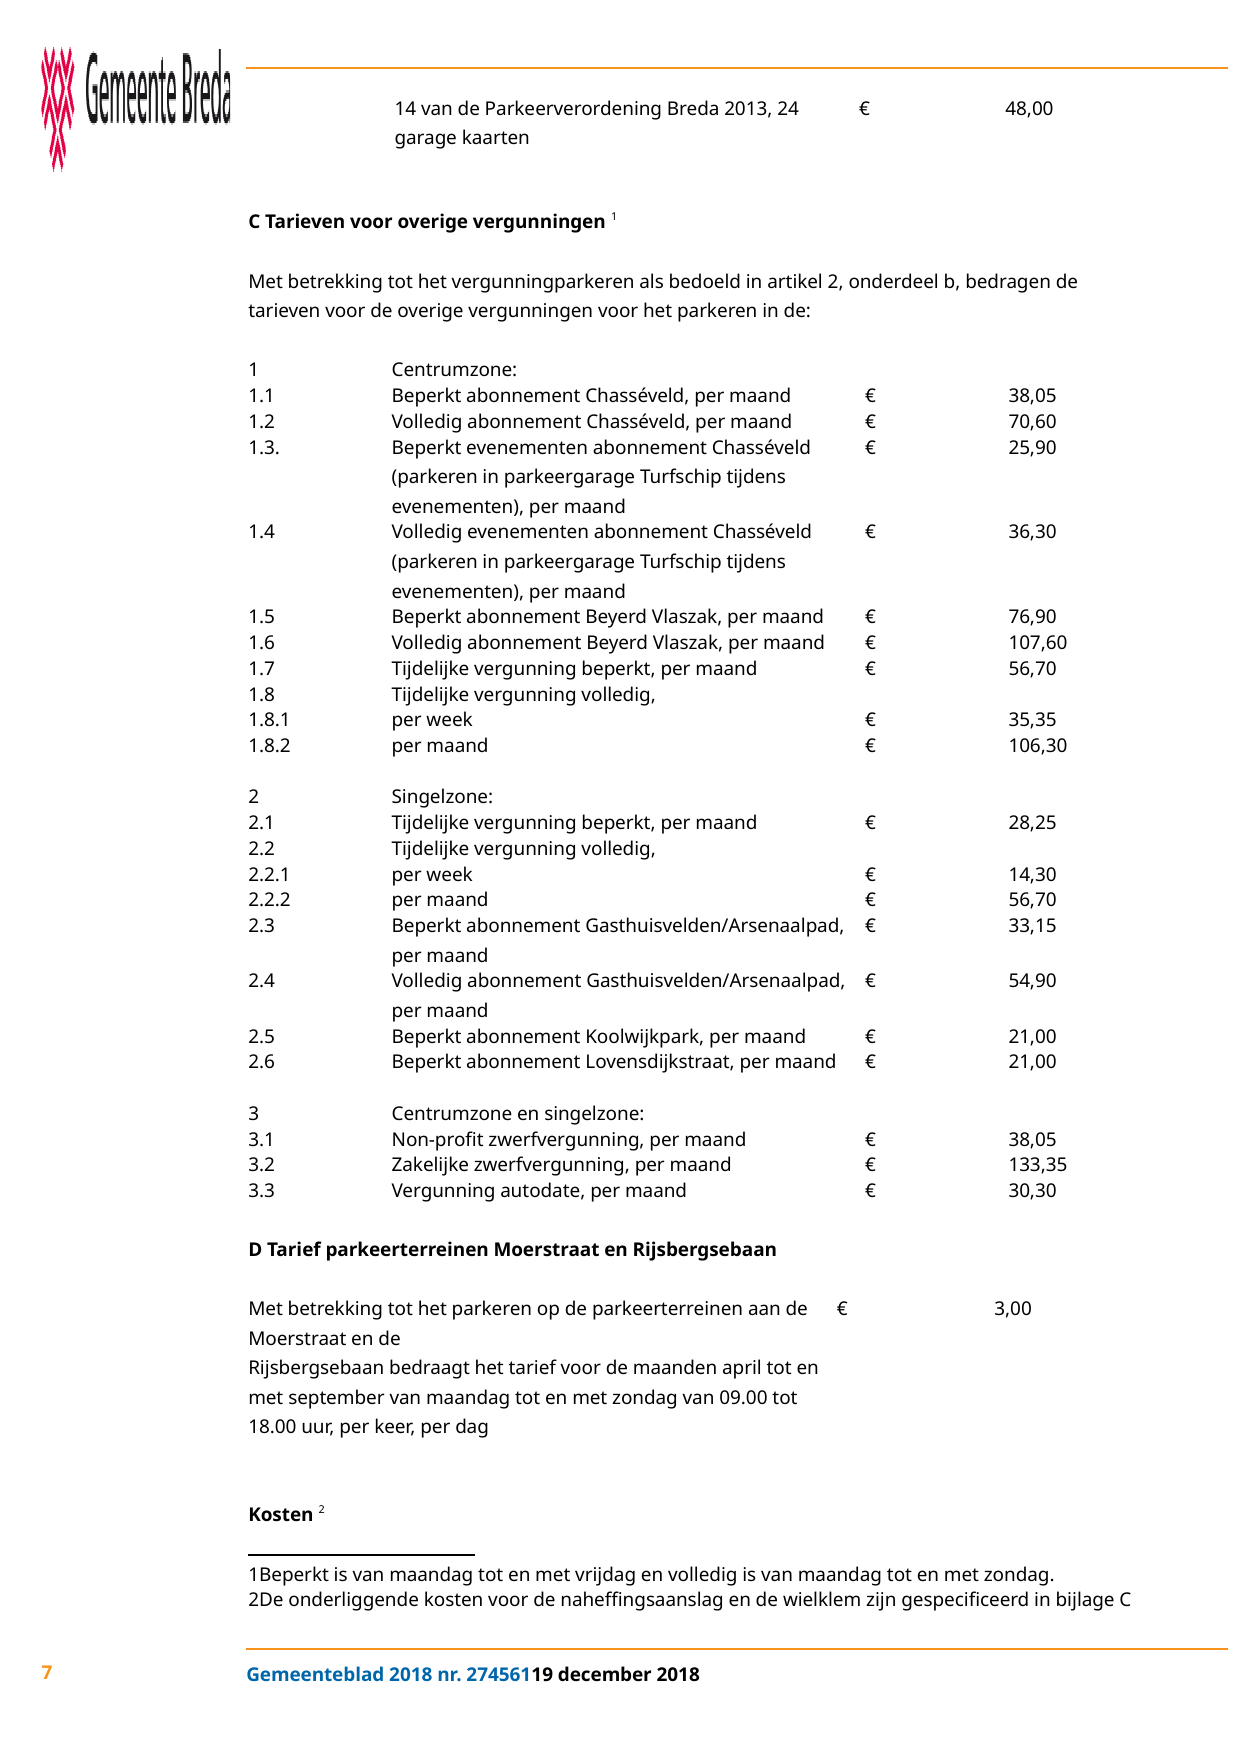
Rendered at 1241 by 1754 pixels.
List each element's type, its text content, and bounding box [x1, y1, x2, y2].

table_cell 1.4 [248, 519, 391, 604]
table_cell [1008, 784, 1152, 809]
table_cell 33,15 [1008, 913, 1152, 968]
table_cell Volledig evenementen abonnement Chasséveld (parkeren in parkeergarage Turfschip tijdens evenementen), per maand [391, 519, 865, 604]
table_cell € [865, 707, 1008, 732]
table_cell 3.1 [248, 1126, 391, 1152]
table_cell 3.2 [248, 1152, 391, 1177]
table_cell [865, 784, 1008, 809]
table_cell 21,00 [1008, 1049, 1152, 1074]
table_cell [865, 1075, 1008, 1100]
table_cell [248, 758, 391, 784]
table_header Centrumzone: [391, 357, 1152, 382]
table_cell € [865, 1023, 1008, 1049]
table_header € [837, 1295, 994, 1439]
table_cell € [865, 629, 1008, 655]
table_cell 2 [248, 784, 391, 809]
table_cell € [865, 732, 1008, 758]
table_cell € [865, 1049, 1008, 1074]
table_cell 25,90 [1008, 434, 1152, 519]
table_cell 1.3. [248, 434, 391, 519]
table_cell € [865, 913, 1008, 968]
table_cell 38,05 [1008, 383, 1152, 408]
text Met betrekking tot het vergunningparkeren als bedoeld in artikel 2, onderdeel b, bedragen de tarieven voor de overige vergunningen voor het parkeren in de: [248, 268, 1152, 323]
table_cell Tijdelijke vergunning beperkt, per maand [391, 810, 865, 835]
table_cell € [865, 434, 1008, 519]
table_cell € [865, 604, 1008, 629]
table_cell [1008, 1100, 1152, 1126]
table_cell per week [391, 707, 865, 732]
table_cell € [865, 968, 1008, 1023]
table_cell 1.6 [248, 629, 391, 655]
table_cell Zakelijke zwerfvergunning, per maand [391, 1152, 865, 1177]
table_cell Beperkt abonnement Chasséveld, per maand [391, 383, 865, 408]
table_cell € [865, 519, 1008, 604]
table_cell per maand [391, 887, 865, 912]
table_cell [248, 1075, 391, 1100]
table_cell [1008, 835, 1152, 861]
table_cell 2.2.2 [248, 887, 391, 912]
table_cell 48,00 [1005, 95, 1152, 150]
table_cell 2.4 [248, 968, 391, 1023]
table_cell 28,25 [1008, 810, 1152, 835]
table_cell [391, 758, 865, 784]
table_cell 30,30 [1008, 1178, 1152, 1203]
table_cell 3 [248, 1100, 391, 1126]
table_cell [865, 1100, 1008, 1126]
table_cell € [865, 1152, 1008, 1177]
table_cell [859, 150, 1005, 176]
table_cell 1.2 [248, 408, 391, 434]
table_cell 35,35 [1008, 707, 1152, 732]
table_cell [248, 95, 394, 150]
table_cell Volledig abonnement Gasthuisvelden/Arsenaalpad, per maand [391, 968, 865, 1023]
table_cell 3.3 [248, 1178, 391, 1203]
table_cell Centrumzone en singelzone: [391, 1100, 865, 1126]
table_cell Beperkt evenementen abonnement Chasséveld (parkeren in parkeergarage Turfschip tijdens evenementen), per maand [391, 434, 865, 519]
table_cell [1005, 150, 1152, 176]
table_cell Vergunning autodate, per maand [391, 1178, 865, 1203]
table_cell 14 van de Parkeerverordening Breda 2013, 24 garage kaarten [394, 95, 859, 150]
table_cell Non-profit zwerfvergunning, per maand [391, 1126, 865, 1152]
table_header 1 [248, 357, 391, 382]
text Kosten [248, 1502, 1152, 1527]
table_cell [865, 758, 1008, 784]
table_cell [865, 681, 1008, 707]
table_cell 56,70 [1008, 655, 1152, 681]
table_header Met betrekking tot het parkeren op de parkeerterreinen aan de Moerstraat en de Rijsbergsebaan bedraagt het tarief voor de maanden april tot en met september van maandag tot en met zondag van 09.00 tot 18.00 uur, per keer, per dag [248, 1295, 837, 1439]
table_cell 14,30 [1008, 861, 1152, 887]
table_cell 1.5 [248, 604, 391, 629]
table_cell [394, 150, 859, 176]
table_cell [391, 1075, 865, 1100]
table_cell Beperkt abonnement Lovensdijkstraat, per maand [391, 1049, 865, 1074]
table_cell Singelzone: [391, 784, 865, 809]
table_cell Volledig abonnement Beyerd Vlaszak, per maand [391, 629, 865, 655]
table_cell [1008, 1075, 1152, 1100]
table_cell [248, 150, 394, 176]
table_cell 2.2.1 [248, 861, 391, 887]
table_cell per week [391, 861, 865, 887]
table_header 3,00 [994, 1295, 1152, 1439]
table_cell 1.1 [248, 383, 391, 408]
table_cell 107,60 [1008, 629, 1152, 655]
table_cell 2.1 [248, 810, 391, 835]
table_cell 38,05 [1008, 1126, 1152, 1152]
table_cell [1008, 681, 1152, 707]
table_cell 76,90 [1008, 604, 1152, 629]
table_cell € [865, 655, 1008, 681]
text D Tarief parkeerterreinen Moerstraat en Rijsbergsebaan [248, 1236, 1152, 1262]
table_cell € [859, 95, 1005, 150]
picture [41, 47, 231, 172]
table_cell 1.7 [248, 655, 391, 681]
text C Tarieven voor overige vergunningen [248, 209, 1152, 234]
table_cell Tijdelijke vergunning volledig, [391, 681, 865, 707]
table_cell 2.3 [248, 913, 391, 968]
table_cell € [865, 408, 1008, 434]
table_cell 133,35 [1008, 1152, 1152, 1177]
table_cell 1.8.1 [248, 707, 391, 732]
table_cell 70,60 [1008, 408, 1152, 434]
table_cell € [865, 861, 1008, 887]
table_cell € [865, 383, 1008, 408]
table_cell 2.5 [248, 1023, 391, 1049]
text Beperkt is van maandag tot en met vrijdag en volledig is van maandag tot en met zondag. [248, 1561, 1152, 1586]
table_cell € [865, 1126, 1008, 1152]
table_cell 2.6 [248, 1049, 391, 1074]
table_cell Volledig abonnement Chasséveld, per maand [391, 408, 865, 434]
table_cell Beperkt abonnement Koolwijkpark, per maand [391, 1023, 865, 1049]
table_cell € [865, 1178, 1008, 1203]
table_cell 1.8 [248, 681, 391, 707]
table_cell Beperkt abonnement Beyerd Vlaszak, per maand [391, 604, 865, 629]
text De onderliggende kosten voor de naheffingsaanslag en de wielklem zijn gespecificeerd in bijlage C [248, 1586, 1152, 1612]
table_cell 54,90 [1008, 968, 1152, 1023]
table_cell 36,30 [1008, 519, 1152, 604]
table_cell Tijdelijke vergunning volledig, [391, 835, 865, 861]
table_cell Tijdelijke vergunning beperkt, per maand [391, 655, 865, 681]
table_cell 106,30 [1008, 732, 1152, 758]
table_cell 56,70 [1008, 887, 1152, 912]
table_cell [865, 835, 1008, 861]
table_cell [1008, 758, 1152, 784]
table_cell per maand [391, 732, 865, 758]
table_cell 21,00 [1008, 1023, 1152, 1049]
table_cell 2.2 [248, 835, 391, 861]
table_cell 1.8.2 [248, 732, 391, 758]
table_cell € [865, 810, 1008, 835]
table_cell € [865, 887, 1008, 912]
table_cell Beperkt abonnement Gasthuisvelden/Arsenaalpad, per maand [391, 913, 865, 968]
